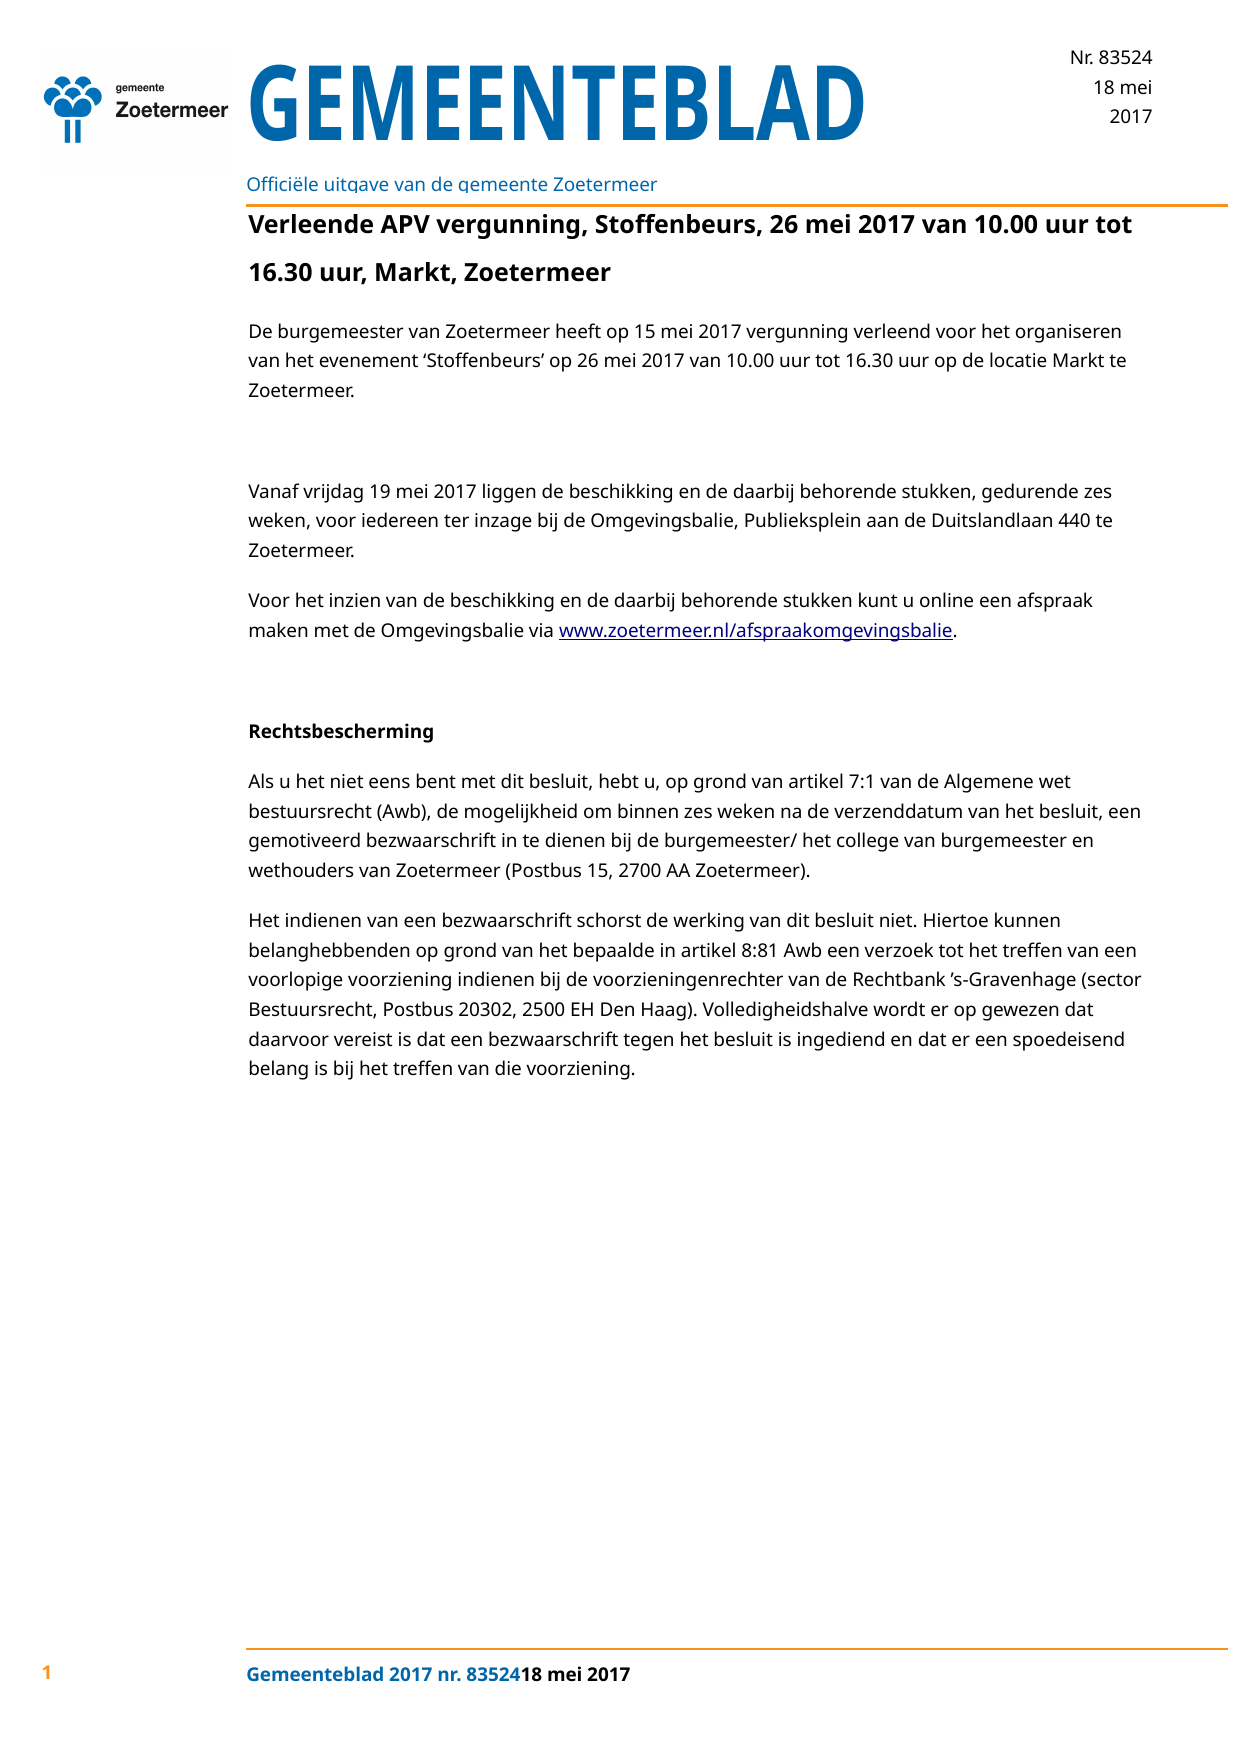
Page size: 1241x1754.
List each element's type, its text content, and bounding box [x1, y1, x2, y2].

text Vanaf vrijdag 19 mei 2017 liggen de beschikking en de daarbij behorende stukken, gedurende zes weken, voor iedereen ter inzage bij de Omgevingsbalie, Publieksplein aan de Duitslandlaan 440 te Zoetermeer. [248, 478, 1152, 563]
text De burgemeester van Zoetermeer heeft op 15 mei 2017 vergunning verleend voor het organiseren van het evenement ‘Stoffenbeurs’ op 26 mei 2017 van 10.00 uur tot 16.30 uur op de locatie Markt te Zoetermeer. [248, 318, 1152, 403]
text Verleende APV vergunning, Stoffenbeurs, 26 mei 2017 van 10.00 uur tot 16.30 uur, Markt, Zoetermeer [248, 207, 1152, 288]
text Voor het inzien van de beschikking en de daarbij behorende stukken kunt u online een afspraak maken met de Omgevingsbalie via www.zoetermeer.nl/afspraakomgevingsbalie. [248, 587, 1152, 643]
text Als u het niet eens bent met dit besluit, hebt u, op grond van artikel 7:1 van de Algemene wet bestuursrecht (Awb), de mogelijkheid om binnen zes weken na de verzenddatum van het besluit, een gemotiveerd bezwaarschrift in te dienen bij de burgemeester/ het college van burgemeester en wethouders van Zoetermeer (Postbus 15, 2700 AA Zoetermeer). [248, 768, 1152, 883]
text Het indienen van een bezwaarschrift schorst de werking van dit besluit niet. Hiertoe kunnen belanghebbenden op grond van het bepaalde in artikel 8:81 Awb een verzoek tot het treffen van een voorlopige voorziening indienen bij de voorzieningenrechter van de Rechtbank ’s-Gravenhage (sector Bestuursrecht, Postbus 20302, 2500 EH Den Haag). Volledigheidshalve wordt er op gewezen dat daarvoor vereist is dat een bezwaarschrift tegen het besluit is ingediend en dat er een spoedeisend belang is bij het treffen van die voorziening. [248, 907, 1152, 1081]
picture [41, 47, 231, 172]
text Rechtsbescherming [248, 718, 1152, 744]
